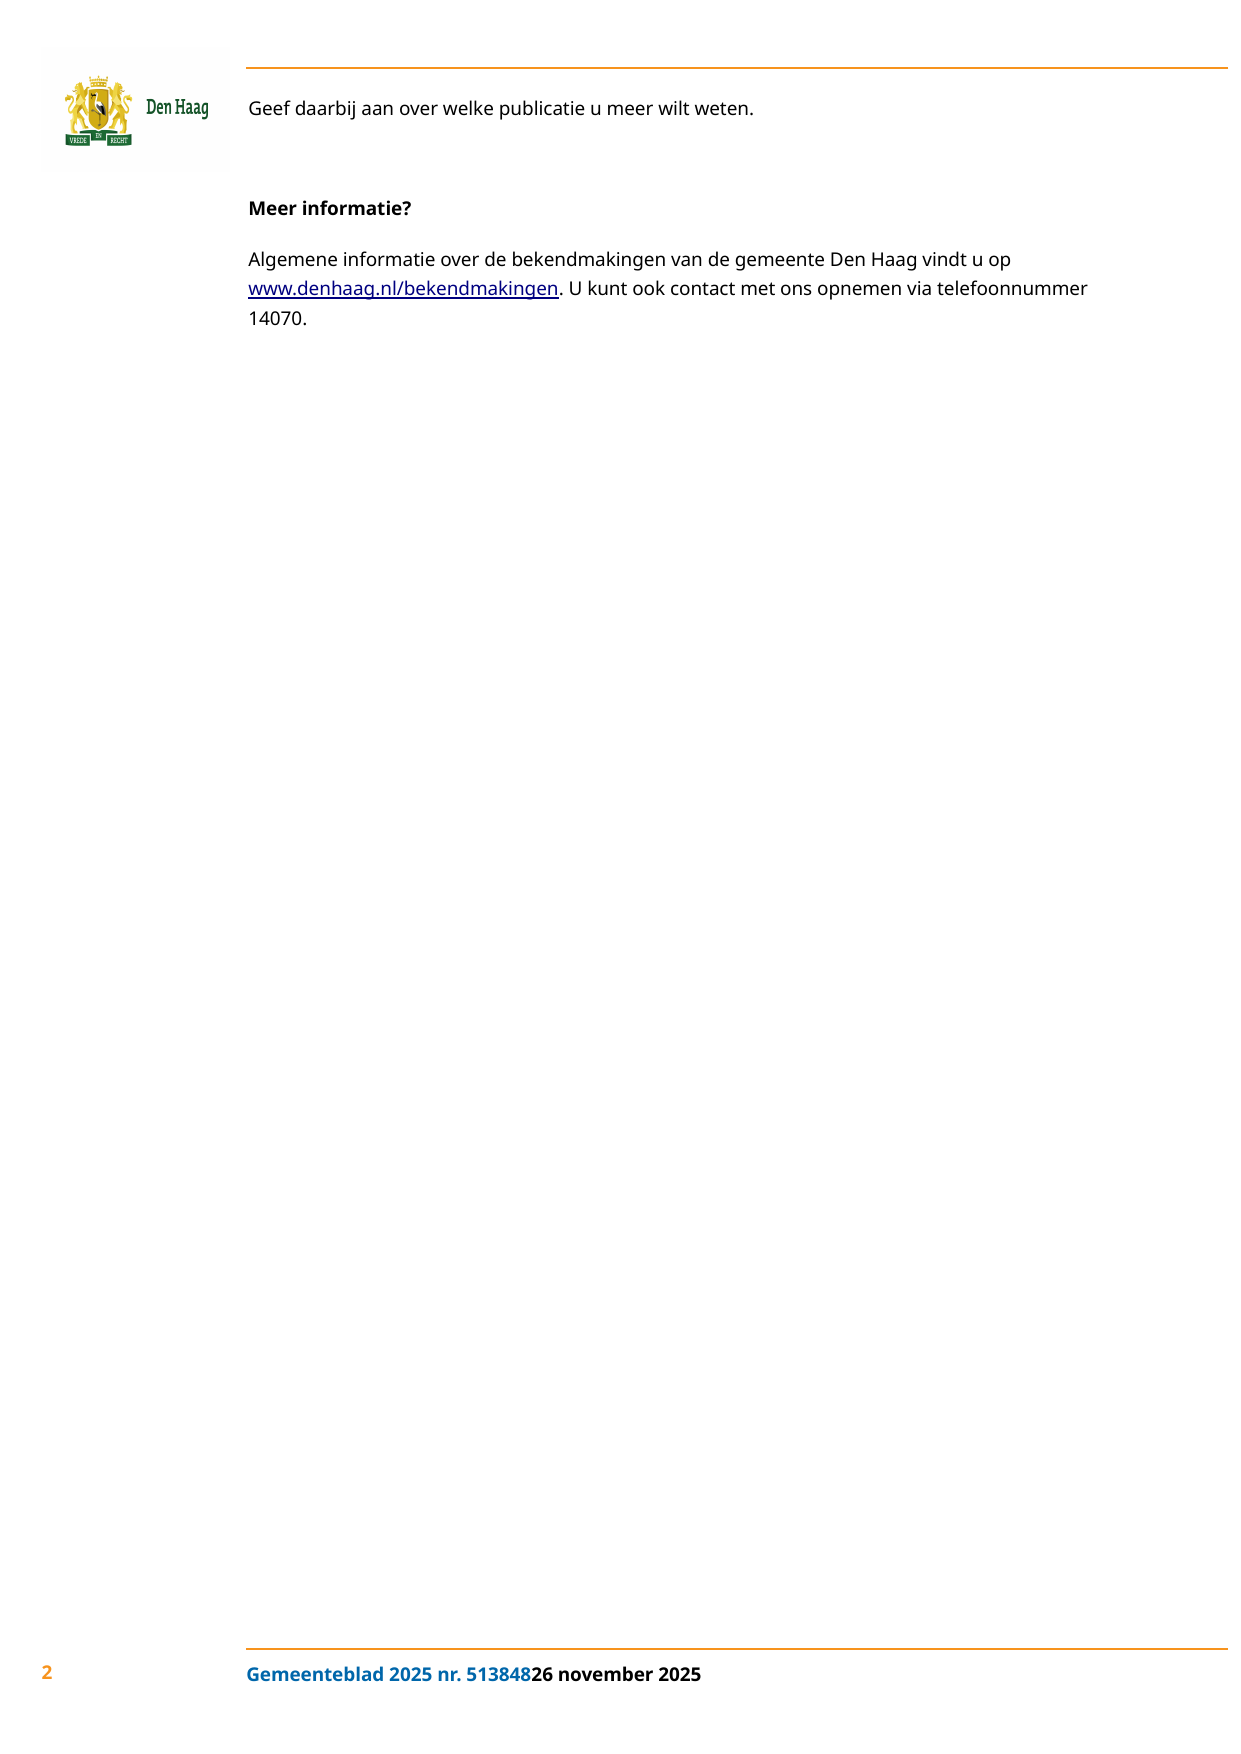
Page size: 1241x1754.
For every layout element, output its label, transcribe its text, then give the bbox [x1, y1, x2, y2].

text Geef daarbij aan over welke publicatie u meer wilt weten. [248, 95, 1152, 121]
picture [41, 47, 231, 172]
text Meer informatie? [248, 196, 1152, 221]
text Algemene informatie over de bekendmakingen van de gemeente Den Haag vindt u op www.denhaag.nl/bekendmakingen. U kunt ook contact met ons opnemen via telefoonnummer 14070. [248, 246, 1152, 331]
